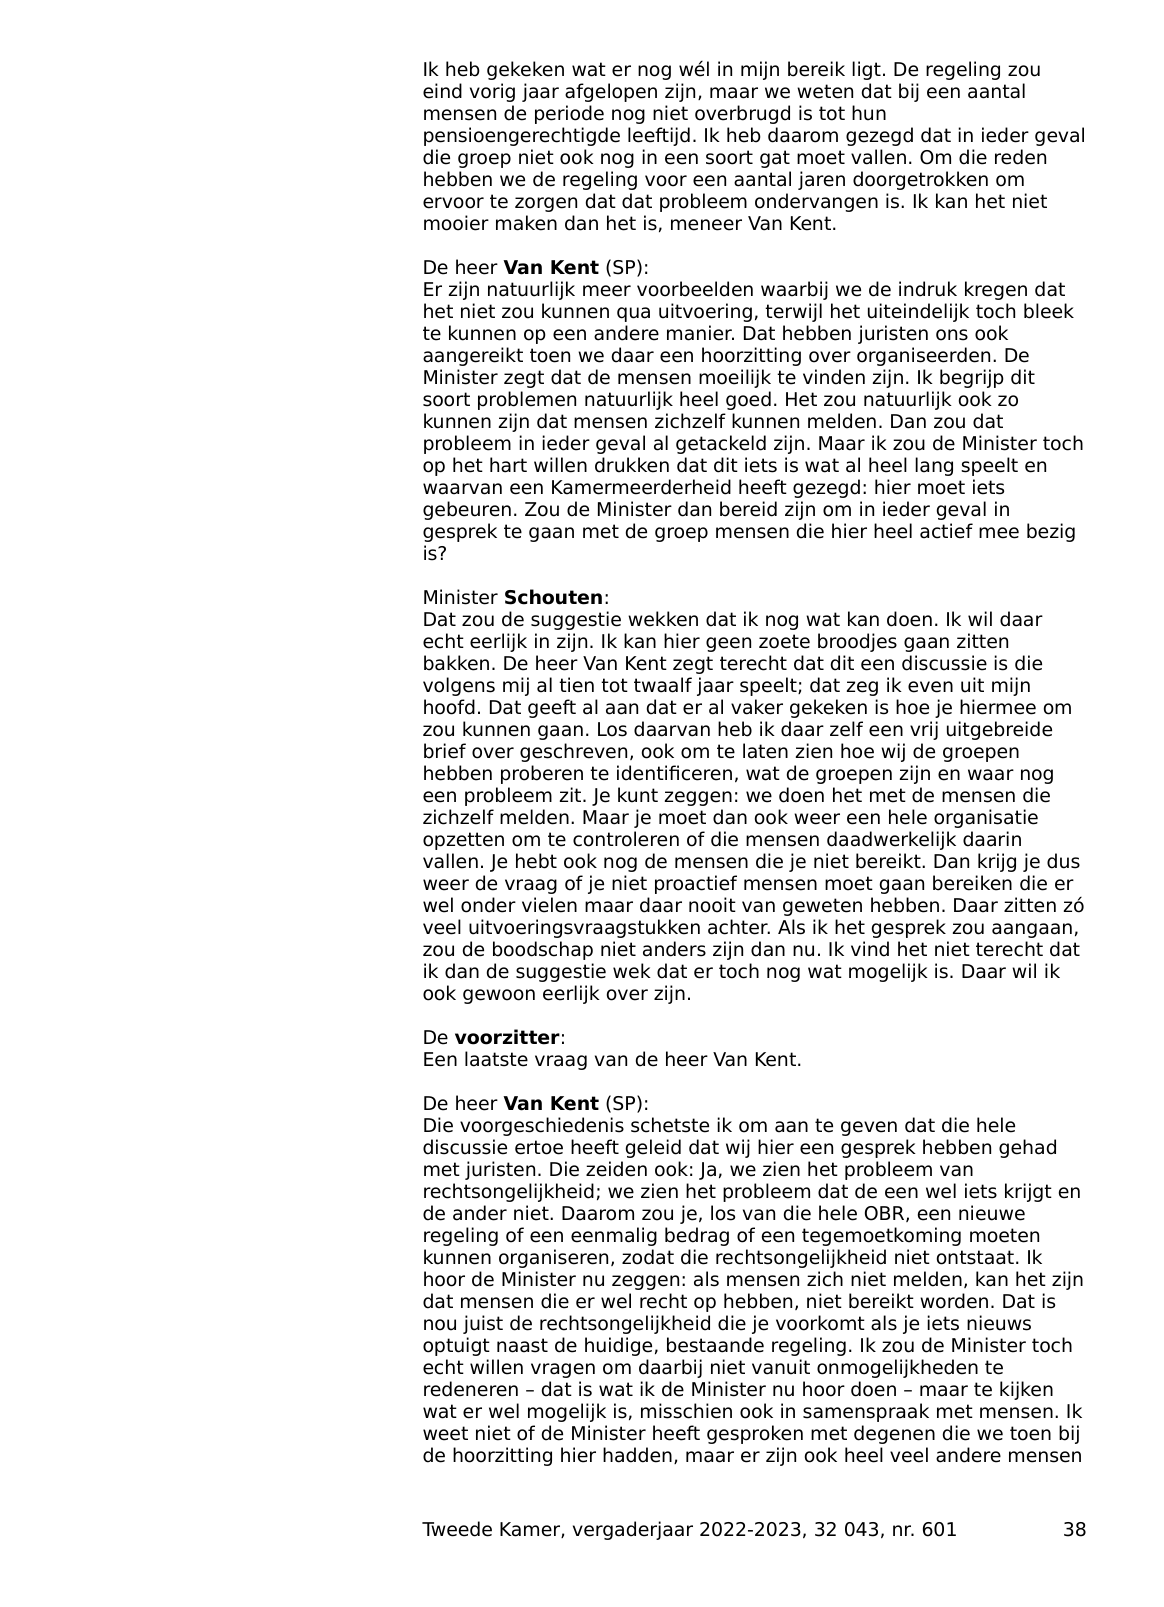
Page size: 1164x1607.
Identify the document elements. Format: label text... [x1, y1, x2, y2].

text Ik heb gekeken wat er nog wél in mijn bereik ligt. De regeling zou eind vorig jaar afgelopen zijn, maar we weten dat bij een aantal mensen de periode nog niet overbrugd is tot hun pensioengerechtigde leeftijd. Ik heb daarom gezegd dat in ieder geval die groep niet ook nog in een soort gat moet vallen. Om die reden hebben we de regeling voor een aantal jaren doorgetrokken om ervoor te zorgen dat dat probleem ondervangen is. Ik kan het niet mooier maken dan het is, meneer Van Kent. [422, 59, 1087, 235]
text Die voorgeschiedenis schetste ik om aan te geven dat die hele discussie ertoe heeft geleid dat wij hier een gesprek hebben gehad met juristen. Die zeiden ook: Ja, we zien het probleem van rechtsongelijkheid; we zien het probleem dat de een wel iets krijgt en de ander niet. Daarom zou je, los van die hele OBR, een nieuwe regeling of een eenmalig bedrag of een tegemoetkoming moeten kunnen organiseren, zodat die rechtsongelijkheid niet ontstaat. Ik hoor de Minister nu zeggen: als mensen zich niet melden, kan het zijn dat mensen die er wel recht op hebben, niet bereikt worden. Dat is nou juist de rechtsongelijkheid die je voorkomt als je iets nieuws optuigt naast de huidige, bestaande regeling. Ik zou de Minister toch echt willen vragen om daarbij niet vanuit onmogelijkheden te redeneren – dat is wat ik de Minister nu hoor doen – maar te kijken wat er wel mogelijk is, misschien ook in samenspraak met mensen. Ik weet niet of de Minister heeft gesproken met degenen die we toen bij de hoorzitting hier hadden, maar er zijn ook heel veel andere mensen [422, 1115, 1087, 1467]
text De voorzitter: [422, 1027, 1087, 1049]
text Minister Schouten: [422, 587, 1087, 609]
text Dat zou de suggestie wekken dat ik nog wat kan doen. Ik wil daar echt eerlijk in zijn. Ik kan hier geen zoete broodjes gaan zitten bakken. De heer Van Kent zegt terecht dat dit een discussie is die volgens mij al tien tot twaalf jaar speelt; dat zeg ik even uit mijn hoofd. Dat geeft al aan dat er al vaker gekeken is hoe je hiermee om zou kunnen gaan. Los daarvan heb ik daar zelf een vrij uitgebreide brief over geschreven, ook om te laten zien hoe wij de groepen hebben proberen te identificeren, wat de groepen zijn en waar nog een probleem zit. Je kunt zeggen: we doen het met de mensen die zichzelf melden. Maar je moet dan ook weer een hele organisatie opzetten om te controleren of die mensen daadwerkelijk daarin vallen. Je hebt ook nog de mensen die je niet bereikt. Dan krijg je dus weer de vraag of je niet proactief mensen moet gaan bereiken die er wel onder vielen maar daar nooit van geweten hebben. Daar zitten zó veel uitvoeringsvraagstukken achter. Als ik het gesprek zou aangaan, zou de boodschap niet anders zijn dan nu. Ik vind het niet terecht dat ik dan de suggestie wek dat er toch nog wat mogelijk is. Daar wil ik ook gewoon eerlijk over zijn. [422, 609, 1087, 1004]
text De heer Van Kent (SP): [422, 1093, 1087, 1115]
text De heer Van Kent (SP): [422, 257, 1087, 279]
text Een laatste vraag van de heer Van Kent. [422, 1049, 1087, 1071]
text Er zijn natuurlijk meer voorbeelden waarbij we de indruk kregen dat het niet zou kunnen qua uitvoering, terwijl het uiteindelijk toch bleek te kunnen op een andere manier. Dat hebben juristen ons ook aangereikt toen we daar een hoorzitting over organiseerden. De Minister zegt dat de mensen moeilijk te vinden zijn. Ik begrijp dit soort problemen natuurlijk heel goed. Het zou natuurlijk ook zo kunnen zijn dat mensen zichzelf kunnen melden. Dan zou dat probleem in ieder geval al getackeld zijn. Maar ik zou de Minister toch op het hart willen drukken dat dit iets is wat al heel lang speelt en waarvan een Kamermeerderheid heeft gezegd: hier moet iets gebeuren. Zou de Minister dan bereid zijn om in ieder geval in gesprek te gaan met de groep mensen die hier heel actief mee bezig is? [422, 279, 1087, 565]
